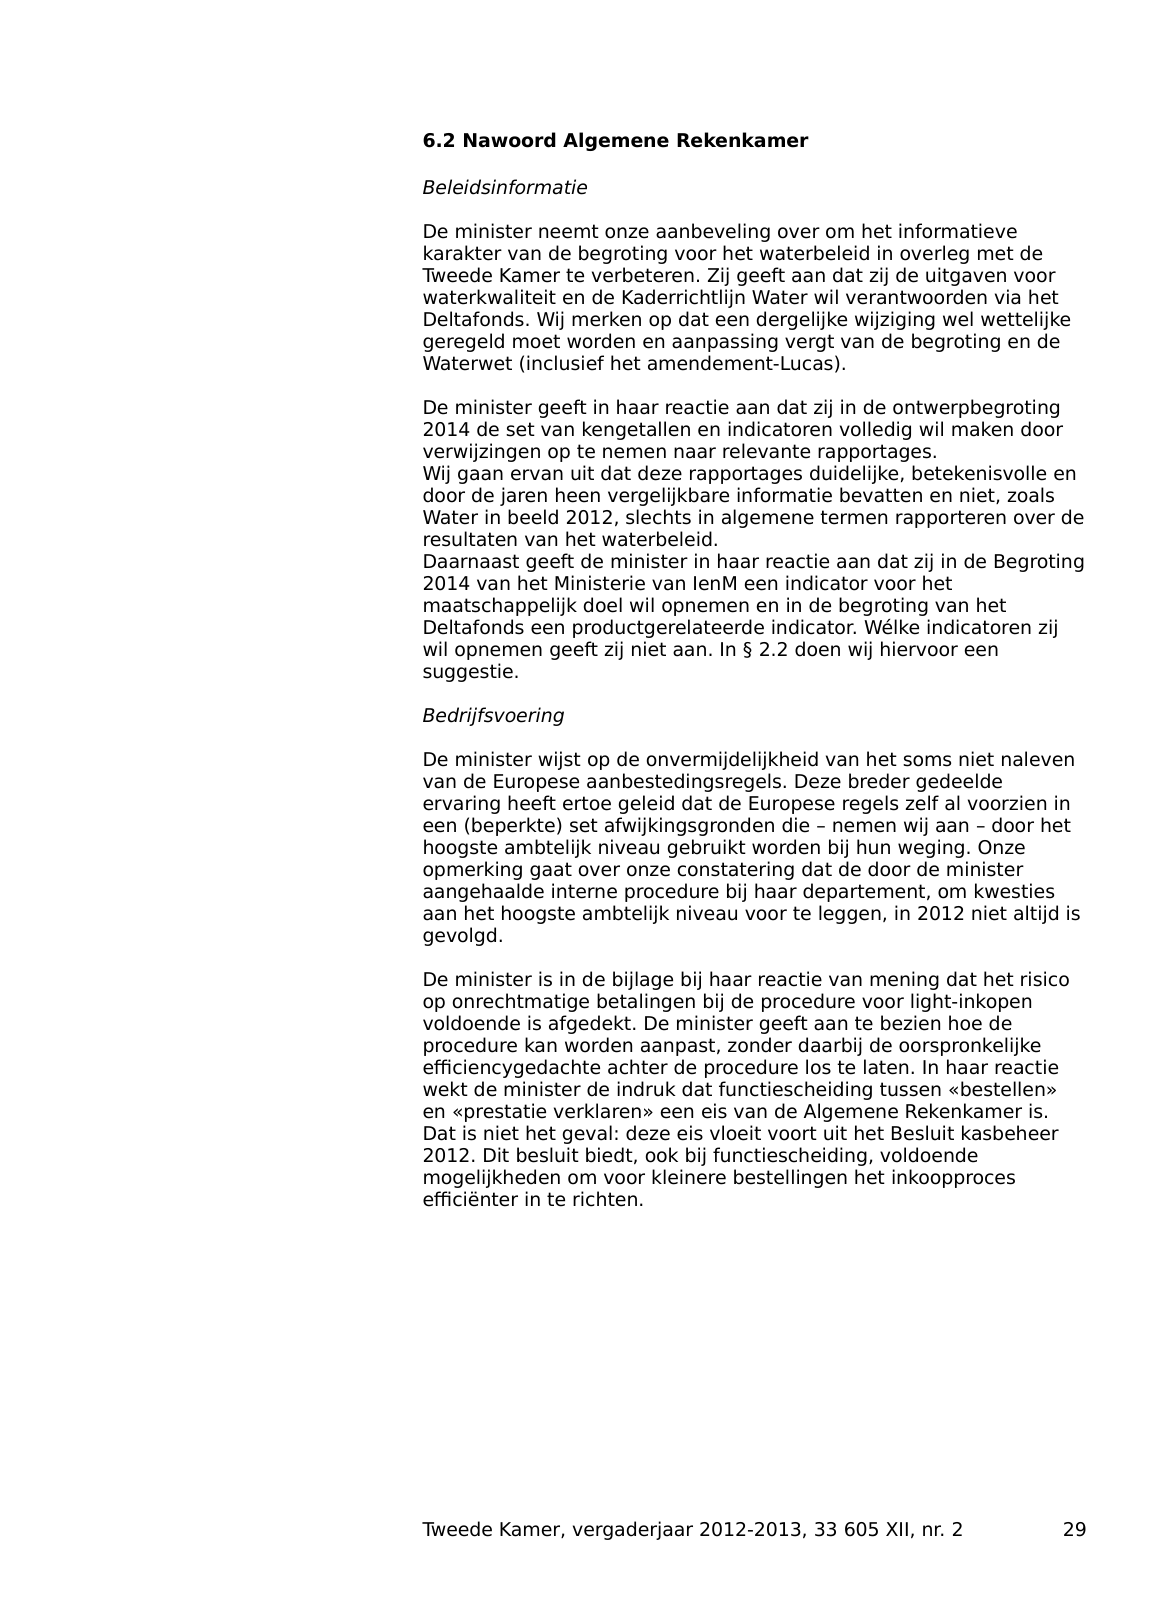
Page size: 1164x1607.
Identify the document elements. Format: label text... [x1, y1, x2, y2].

subtitle Bedrijfsvoering [422, 705, 1087, 727]
text De minister wijst op de onvermijdelijkheid van het soms niet naleven van de Europese aanbestedingsregels. Deze breder gedeelde ervaring heeft ertoe geleid dat de Europese regels zelf al voorzien in een (beperkte) set afwijkingsgronden die – nemen wij aan – door het hoogste ambtelijk niveau gebruikt worden bij hun weging. Onze opmerking gaat over onze constatering dat de door de minister aangehaalde interne procedure bij haar departement, om kwesties aan het hoogste ambtelijk niveau voor te leggen, in 2012 niet altijd is gevolgd. [422, 749, 1087, 947]
text De minister geeft in haar reactie aan dat zij in de ontwerpbegroting 2014 de set van kengetallen en indicatoren volledig wil maken door verwijzingen op te nemen naar relevante rapportages. [422, 397, 1087, 463]
subtitle Beleidsinformatie [422, 177, 1087, 199]
subtitle 6.2 Nawoord Algemene Rekenkamer [422, 130, 1087, 152]
text Daarnaast geeft de minister in haar reactie aan dat zij in de Begroting 2014 van het Ministerie van IenM een indicator voor het maatschappelijk doel wil opnemen en in de begroting van het Deltafonds een productgerelateerde indicator. Wélke indicatoren zij wil opnemen geeft zij niet aan. In § 2.2 doen wij hiervoor een suggestie. [422, 551, 1087, 683]
text De minister neemt onze aanbeveling over om het informatieve karakter van de begroting voor het waterbeleid in overleg met de Tweede Kamer te verbeteren. Zij geeft aan dat zij de uitgaven voor waterkwaliteit en de Kaderrichtlijn Water wil verantwoorden via het Deltafonds. Wij merken op dat een dergelijke wijziging wel wettelijke geregeld moet worden en aanpassing vergt van de begroting en de Waterwet (inclusief het amendement-Lucas). [422, 221, 1087, 375]
text Wij gaan ervan uit dat deze rapportages duidelijke, betekenisvolle en door de jaren heen vergelijkbare informatie bevatten en niet, zoals Water in beeld 2012, slechts in algemene termen rapporteren over de resultaten van het waterbeleid. [422, 463, 1087, 551]
text De minister is in de bijlage bij haar reactie van mening dat het risico op onrechtmatige betalingen bij de procedure voor light-inkopen voldoende is afgedekt. De minister geeft aan te bezien hoe de procedure kan worden aanpast, zonder daarbij de oorspronkelijke efficiencygedachte achter de procedure los te laten. In haar reactie wekt de minister de indruk dat functiescheiding tussen «bestellen» en «prestatie verklaren» een eis van de Algemene Rekenkamer is. Dat is niet het geval: deze eis vloeit voort uit het Besluit kasbeheer 2012. Dit besluit biedt, ook bij functiescheiding, voldoende mogelijkheden om voor kleinere bestellingen het inkoopproces efficiënter in te richten. [422, 969, 1087, 1211]
